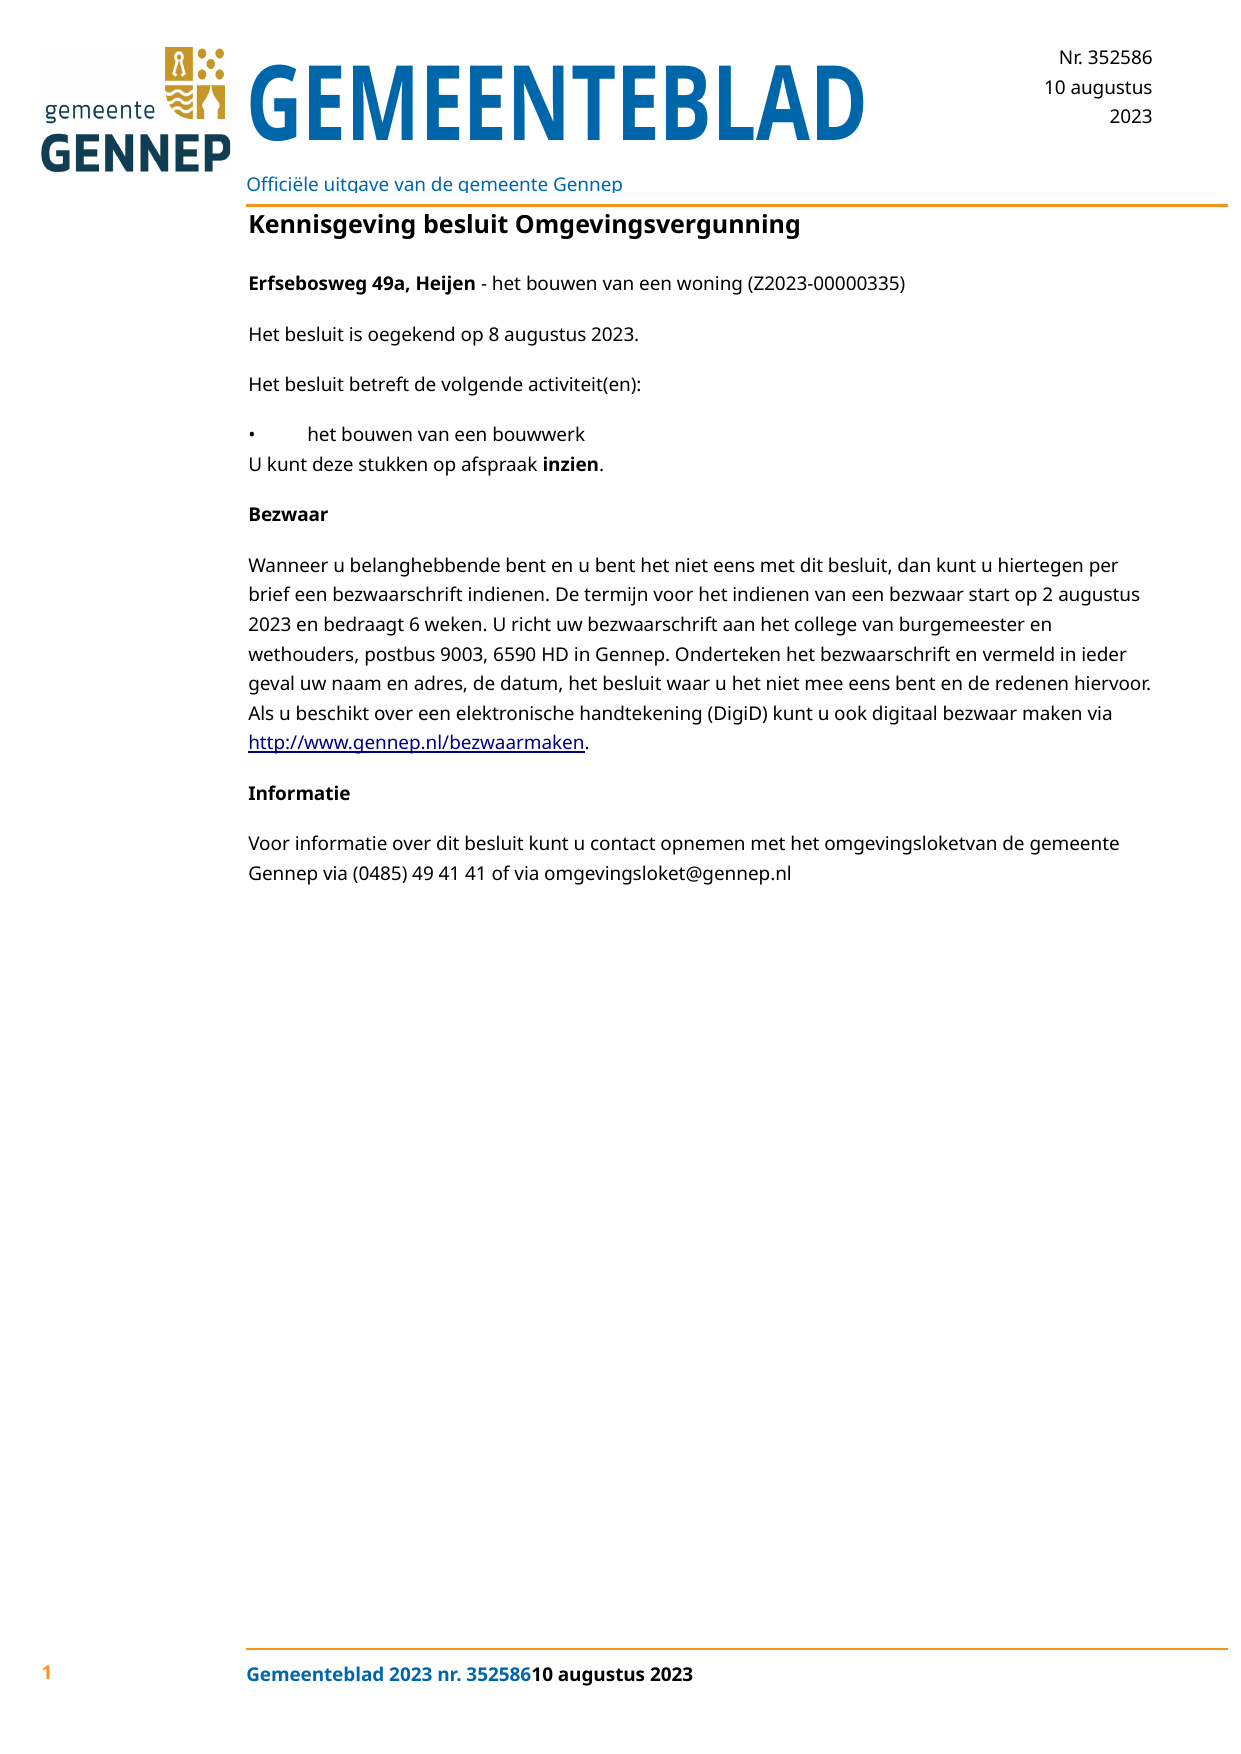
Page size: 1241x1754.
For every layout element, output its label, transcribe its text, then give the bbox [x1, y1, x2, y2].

text Informatie [248, 780, 1152, 806]
text Bezwaar [248, 502, 1152, 527]
text Erfsebosweg 49a, Heijen - het bouwen van een woning (Z2023-00000335) [248, 270, 1152, 296]
text Kennisgeving besluit Omgevingsvergunning [248, 207, 1152, 241]
list het bouwen van een bouwwerk [248, 422, 1152, 447]
text Het besluit is oegekend op 8 augustus 2023. [248, 321, 1152, 346]
text U kunt deze stukken op afspraak inzien. [248, 451, 1152, 477]
text Voor informatie over dit besluit kunt u contact opnemen met het omgevingsloketvan de gemeente Gennep via (0485) 49 41 41 of via omgevingsloket@gennep.nl [248, 830, 1152, 886]
text Wanneer u belanghebbende bent en u bent het niet eens met dit besluit, dan kunt u hiertegen per brief een bezwaarschrift indienen. De termijn voor het indienen van een bezwaar start op 2 augustus 2023 en bedraagt 6 weken. U richt uw bezwaarschrift aan het college van burgemeester en wethouders, postbus 9003, 6590 HD in Gennep. Onderteken het bezwaarschrift en vermeld in ieder geval uw naam en adres, de datum, het besluit waar u het niet mee eens bent en de redenen hiervoor. Als u beschikt over een elektronische handtekening (DigiD) kunt u ook digitaal bezwaar maken via http://www.gennep.nl/bezwaarmaken. [248, 552, 1152, 755]
text Het besluit betreft de volgende activiteit(en): [248, 371, 1152, 397]
picture [41, 47, 231, 172]
